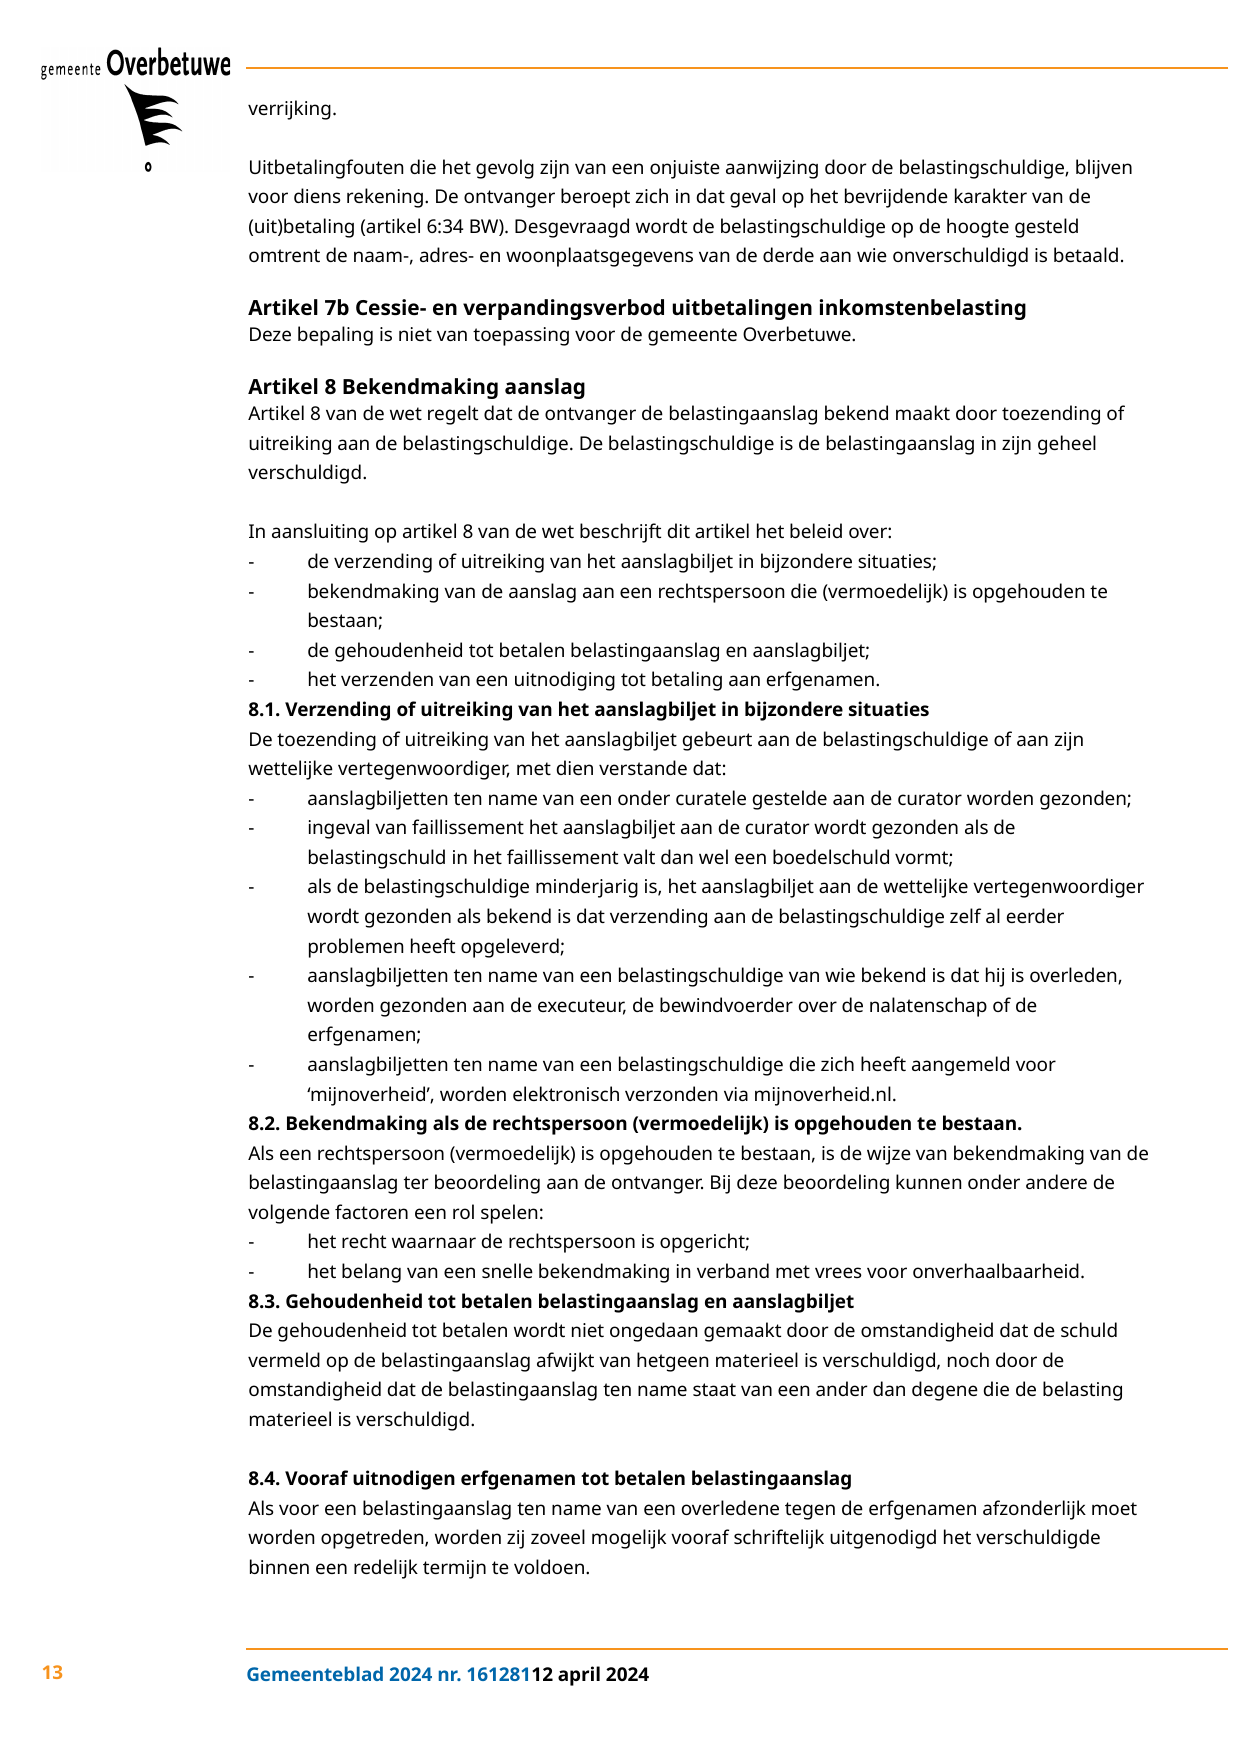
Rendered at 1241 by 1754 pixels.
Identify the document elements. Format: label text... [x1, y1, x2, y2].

list aanslagbiljetten ten name van een belastingschuldige die zich heeft aangemeld voor ‘mijnoverheid’, worden elektronisch verzonden via mijnoverheid.nl. [248, 1051, 1152, 1107]
text verrijking. [248, 95, 1152, 121]
text 8.3. Gehoudenheid tot betalen belastingaanslag en aanslagbiljet [248, 1288, 1152, 1314]
text Deze bepaling is niet van toepassing voor de gemeente Overbetuwe. [248, 322, 1152, 347]
list aanslagbiljetten ten name van een belastingschuldige van wie bekend is dat hij is overleden, worden gezonden aan de executeur, de bewindvoerder over de nalatenschap of de erfgenamen; [248, 962, 1152, 1047]
text 8.1. Verzending of uitreiking van het aanslagbiljet in bijzondere situaties [248, 696, 1152, 722]
text Artikel 7b Cessie- en verpandingsverbod uitbetalingen inkomstenbelasting [248, 293, 1152, 322]
list het recht waarnaar de rechtspersoon is opgericht; [248, 1229, 1152, 1254]
picture [41, 47, 231, 172]
text De toezending of uitreiking van het aanslagbiljet gebeurt aan de belastingschuldige of aan zijn wettelijke vertegenwoordiger, met dien verstande dat: [248, 726, 1152, 781]
text In aansluiting op artikel 8 van de wet beschrijft dit artikel het beleid over: [248, 519, 1152, 544]
text De gehoudenheid tot betalen wordt niet ongedaan gemaakt door de omstandigheid dat de schuld vermeld op de belastingaanslag afwijkt van hetgeen materieel is verschuldigd, noch door de omstandigheid dat de belastingaanslag ten name staat van een ander dan degene die de belasting materieel is verschuldigd. [248, 1317, 1152, 1432]
text Artikel 8 van de wet regelt dat de ontvanger de belastingaanslag bekend maakt door toezending of uitreiking aan de belastingschuldige. De belastingschuldige is de belastingaanslag in zijn geheel verschuldigd. [248, 400, 1152, 485]
list het belang van een snelle bekendmaking in verband met vrees voor onverhaalbaarheid. [248, 1258, 1152, 1284]
text Als voor een belastingaanslag ten name van een overledene tegen de erfgenamen afzonderlijk moet worden opgetreden, worden zij zoveel mogelijk vooraf schriftelijk uitgenodigd het verschuldigde binnen een redelijk termijn te voldoen. [248, 1495, 1152, 1580]
text 8.4. Vooraf uitnodigen erfgenamen tot betalen belastingaanslag [248, 1465, 1152, 1491]
list aanslagbiljetten ten name van een onder curatele gestelde aan de curator worden gezonden; [248, 785, 1152, 811]
list als de belastingschuldige minderjarig is, het aanslagbiljet aan de wettelijke vertegenwoordiger wordt gezonden als bekend is dat verzending aan de belastingschuldige zelf al eerder problemen heeft opgeleverd; [248, 874, 1152, 959]
list bekendmaking van de aanslag aan een rechtspersoon die (vermoedelijk) is opgehouden te bestaan; [248, 578, 1152, 633]
text Artikel 8 Bekendmaking aanslag [248, 372, 1152, 400]
text 8.2. Bekendmaking als de rechtspersoon (vermoedelijk) is opgehouden te bestaan. [248, 1110, 1152, 1136]
list de gehoudenheid tot betalen belastingaanslag en aanslagbiljet; [248, 637, 1152, 663]
list ingeval van faillissement het aanslagbiljet aan de curator wordt gezonden als de belastingschuld in het faillissement valt dan wel een boedelschuld vormt; [248, 814, 1152, 870]
list het verzenden van een uitnodiging tot betaling aan erfgenamen. [248, 667, 1152, 692]
list de verzending of uitreiking van het aanslagbiljet in bijzondere situaties; [248, 548, 1152, 574]
text Uitbetalingfouten die het gevolg zijn van een onjuiste aanwijzing door de belastingschuldige, blijven voor diens rekening. De ontvanger beroept zich in dat geval op het bevrijdende karakter van de (uit)betaling (artikel 6:34 BW). Desgevraagd wordt de belastingschuldige op de hoogte gesteld omtrent de naam-, adres- en woonplaatsgegevens van de derde aan wie onverschuldigd is betaald. [248, 154, 1152, 268]
text Als een rechtspersoon (vermoedelijk) is opgehouden te bestaan, is de wijze van bekendmaking van de belastingaanslag ter beoordeling aan de ontvanger. Bij deze beoordeling kunnen onder andere de volgende factoren een rol spelen: [248, 1140, 1152, 1225]
